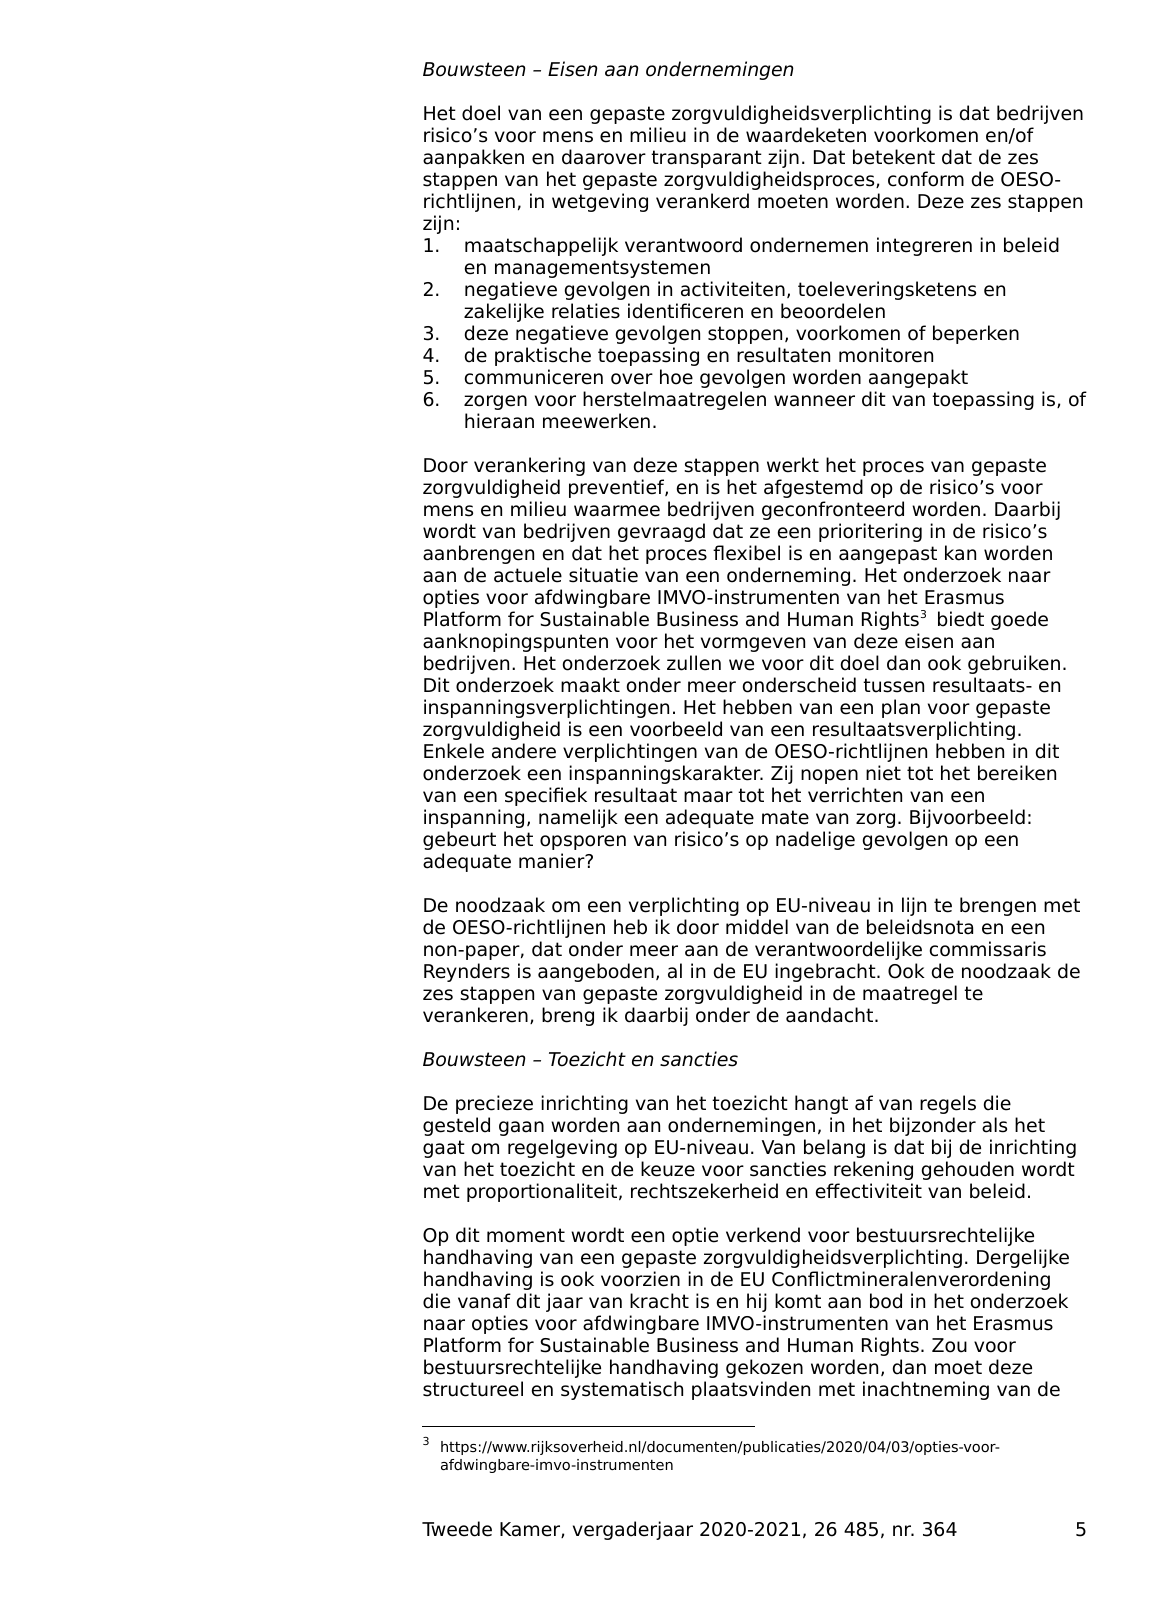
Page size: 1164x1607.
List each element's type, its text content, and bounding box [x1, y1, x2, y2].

text De noodzaak om een verplichting op EU-niveau in lijn te brengen met de OESO-richtlijnen heb ik door middel van de beleidsnota en een non-paper, dat onder meer aan de verantwoordelijke commissaris Reynders is aangeboden, al in de EU ingebracht. Ook de noodzaak de zes stappen van gepaste zorgvuldigheid in de maatregel te verankeren, breng ik daarbij onder de aandacht. [422, 895, 1087, 1027]
text De precieze inrichting van het toezicht hangt af van regels die gesteld gaan worden aan ondernemingen, in het bijzonder als het gaat om regelgeving op EU-niveau. Van belang is dat bij de inrichting van het toezicht en de keuze voor sancties rekening gehouden wordt met proportionaliteit, rechtszekerheid en effectiviteit van beleid. [422, 1093, 1087, 1203]
text 5. communiceren over hoe gevolgen worden aangepakt [422, 367, 1087, 389]
subtitle Bouwsteen – Eisen aan ondernemingen [422, 59, 1087, 81]
text 2. negatieve gevolgen in activiteiten, toeleveringsketens en zakelijke relaties identificeren en beoordelen [422, 279, 1087, 323]
text Op dit moment wordt een optie verkend voor bestuursrechtelijke handhaving van een gepaste zorgvuldigheidsverplichting. Dergelijke handhaving is ook voorzien in de EU Conflictmineralenverordening die vanaf dit jaar van kracht is en hij komt aan bod in het onderzoek naar opties voor afdwingbare IMVO-instrumenten van het Erasmus Platform for Sustainable Business and Human Rights. Zou voor bestuursrechtelijke handhaving gekozen worden, dan moet deze structureel en systematisch plaatsvinden met inachtneming van de [422, 1225, 1087, 1401]
text 4. de praktische toepassing en resultaten monitoren [422, 345, 1087, 367]
text Door verankering van deze stappen werkt het proces van gepaste zorgvuldigheid preventief, en is het afgestemd op de risico’s voor mens en milieu waarmee bedrijven geconfronteerd worden. Daarbij wordt van bedrijven gevraagd dat ze een prioritering in de risico’s aanbrengen en dat het proces flexibel is en aangepast kan worden aan de actuele situatie van een onderneming. Het onderzoek naar opties voor afdwingbare IMVO-instrumenten van het Erasmus Platform for Sustainable Business and Human Rights biedt goede aanknopingspunten voor het vormgeven van deze eisen aan bedrijven. Het onderzoek zullen we voor dit doel dan ook gebruiken. Dit onderzoek maakt onder meer onderscheid tussen resultaats- en inspanningsverplichtingen. Het hebben van een plan voor gepaste zorgvuldigheid is een voorbeeld van een resultaatsverplichting. Enkele andere verplichtingen van de OESO-richtlijnen hebben in dit onderzoek een inspanningskarakter. Zij nopen niet tot het bereiken van een specifiek resultaat maar tot het verrichten van een inspanning, namelijk een adequate mate van zorg. Bijvoorbeeld: gebeurt het opsporen van risico’s op nadelige gevolgen op een adequate manier? [422, 455, 1087, 873]
text 1. maatschappelijk verantwoord ondernemen integreren in beleid en managementsystemen [422, 235, 1087, 279]
text https://www.rijksoverheid.nl/documenten/publicaties/2020/04/03/opties-voor-afdwingbare-imvo-instrumenten [422, 1435, 1087, 1474]
text Het doel van een gepaste zorgvuldigheidsverplichting is dat bedrijven risico’s voor mens en milieu in de waardeketen voorkomen en/of aanpakken en daarover transparant zijn. Dat betekent dat de zes stappen van het gepaste zorgvuldigheidsproces, conform de OESO-richtlijnen, in wetgeving verankerd moeten worden. Deze zes stappen zijn: [422, 103, 1087, 235]
text 6. zorgen voor herstelmaatregelen wanneer dit van toepassing is, of hieraan meewerken. [422, 389, 1087, 433]
subtitle Bouwsteen – Toezicht en sancties [422, 1049, 1087, 1071]
text 3. deze negatieve gevolgen stoppen, voorkomen of beperken [422, 323, 1087, 345]
